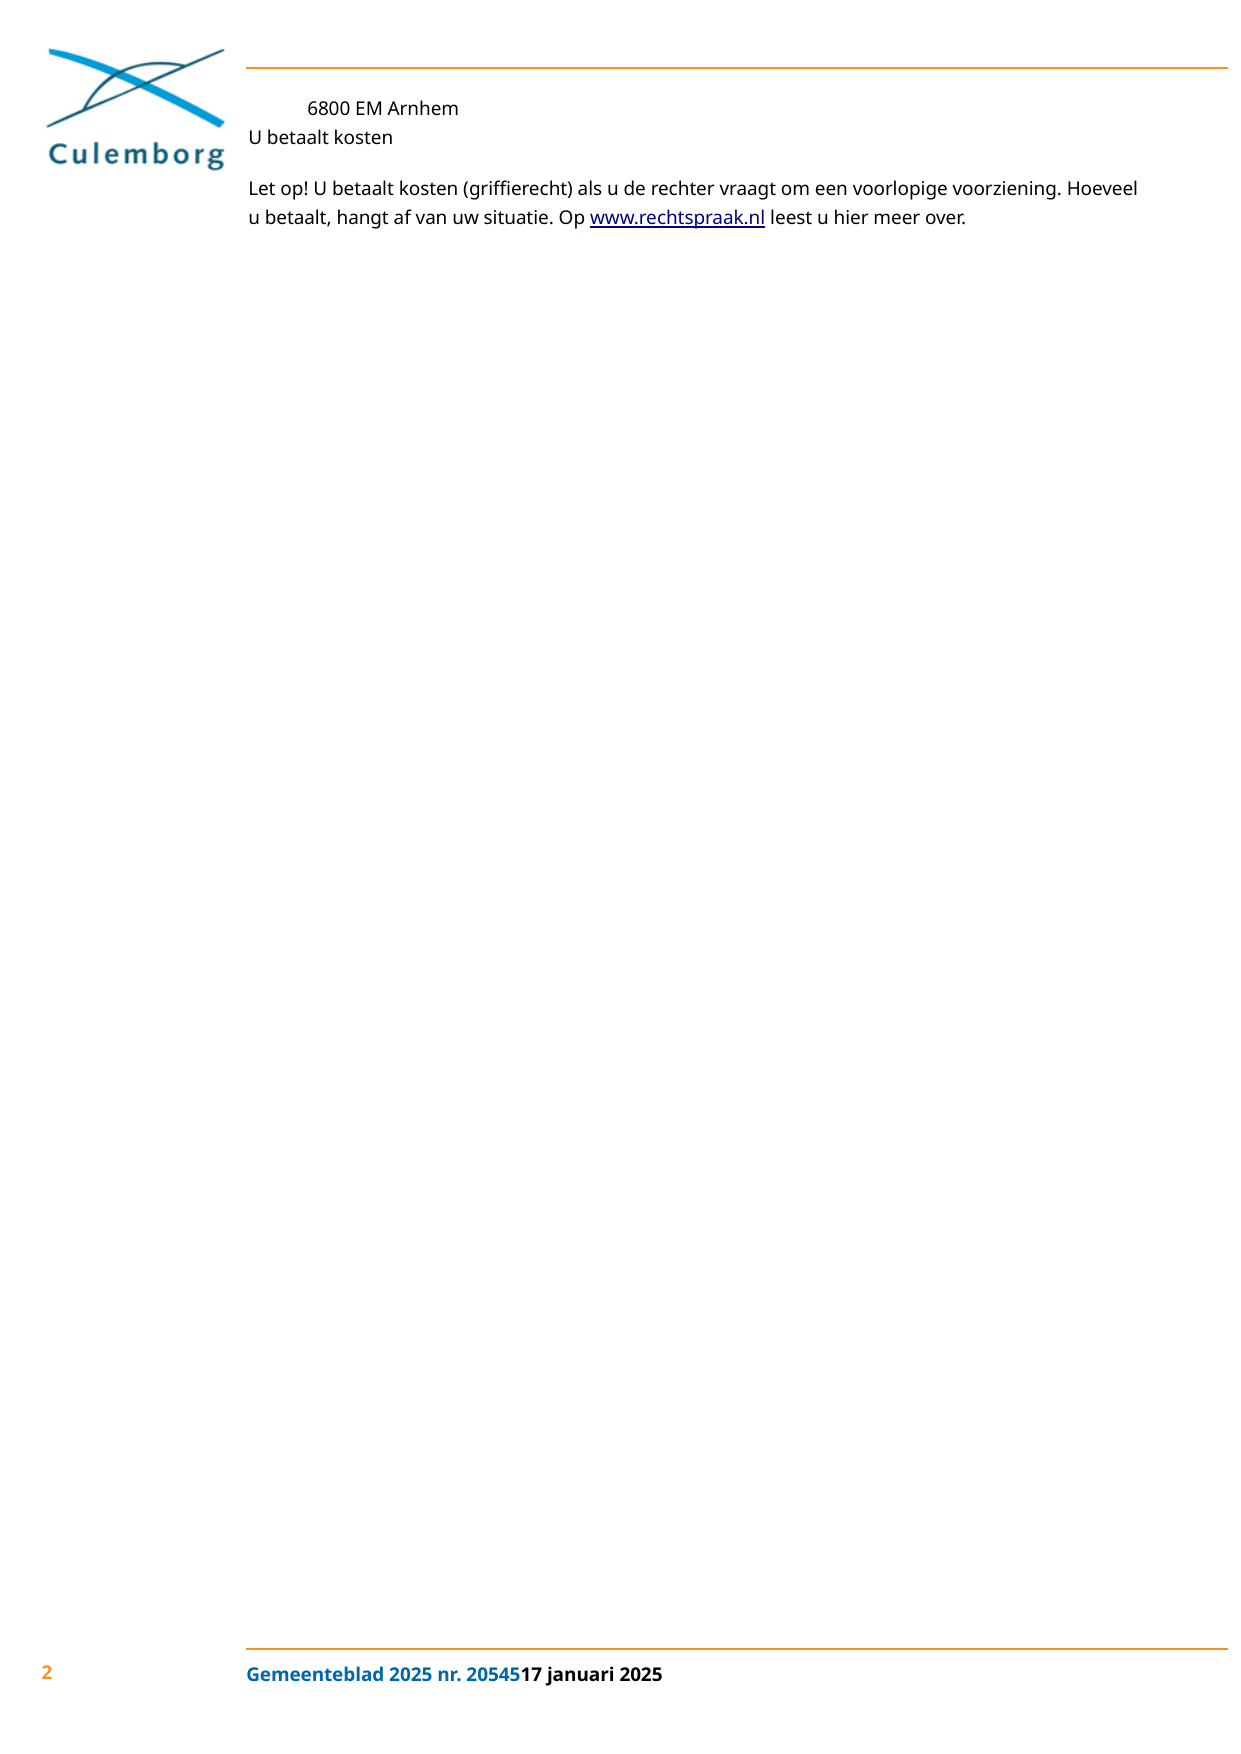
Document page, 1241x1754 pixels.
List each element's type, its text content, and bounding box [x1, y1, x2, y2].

picture [41, 47, 231, 172]
list 6800 EM Arnhem [248, 95, 1152, 121]
text Let op! U betaalt kosten (griffierecht) als u de rechter vraagt om een voorlopige voorziening. Hoeveel u betaalt, hangt af van uw situatie. Op www.rechtspraak.nl leest u hier meer over. [248, 175, 1152, 230]
text U betaalt kosten [248, 124, 1152, 150]
